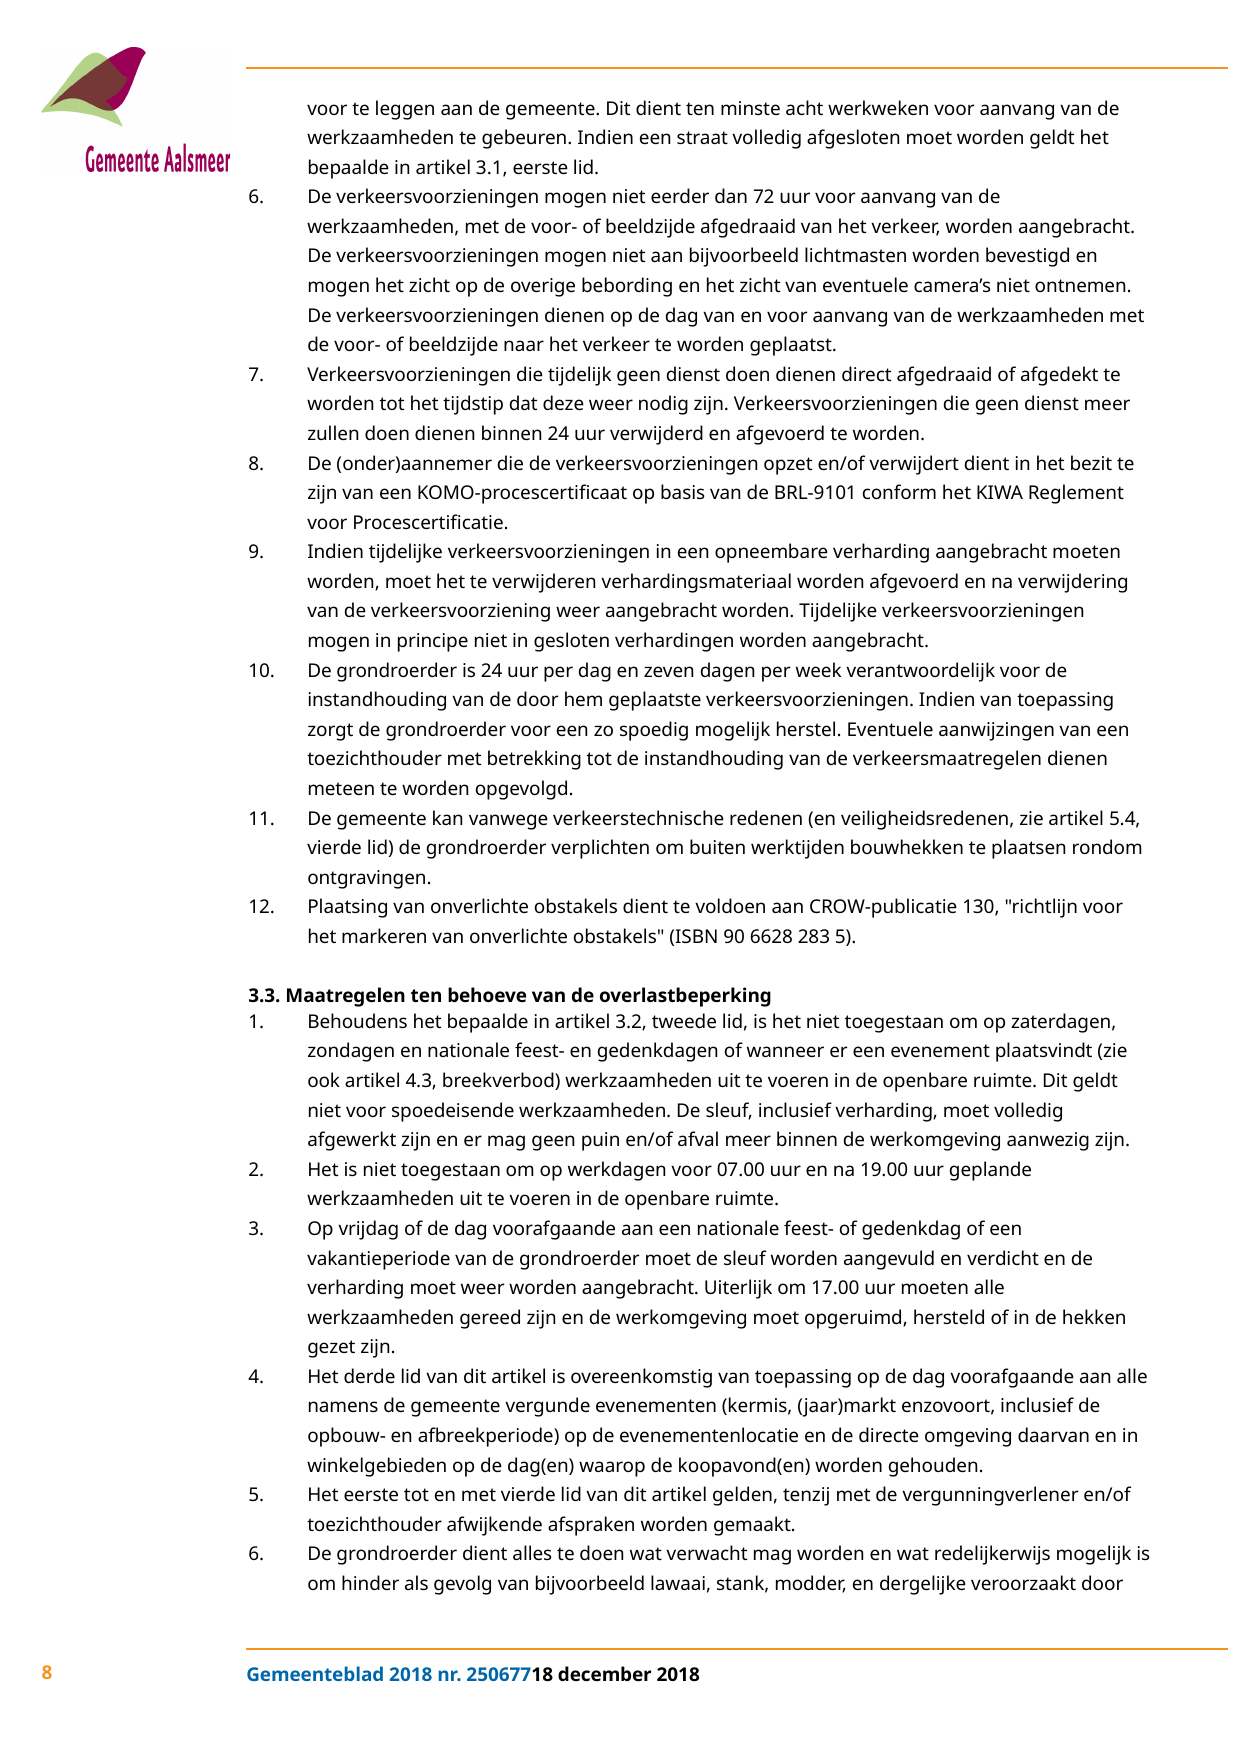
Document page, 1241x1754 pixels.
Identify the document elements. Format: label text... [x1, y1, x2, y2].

list Plaatsing van onverlichte obstakels dient te voldoen aan CROW-publicatie 130, "richtlijn voor het markeren van onverlichte obstakels" (ISBN 90 6628 283 5). [248, 893, 1152, 949]
list Behoudens het bepaalde in artikel 3.2, tweede lid, is het niet toegestaan om op zaterdagen, zondagen en nationale feest- en gedenkdagen of wanneer er een evenement plaatsvindt (zie ook artikel 4.3, breekverbod) werkzaamheden uit te voeren in de openbare ruimte. Dit geldt niet voor spoedeisende werkzaamheden. De sleuf, inclusief verharding, moet volledig afgewerkt zijn en er mag geen puin en/of afval meer binnen de werkomgeving aanwezig zijn. [248, 1008, 1152, 1152]
picture [41, 47, 231, 172]
list Het derde lid van dit artikel is overeenkomstig van toepassing op de dag voorafgaande aan alle namens de gemeente vergunde evenementen (kermis, (jaar)markt enzovoort, inclusief de opbouw- en afbreekperiode) op de evenementenlocatie en de directe omgeving daarvan en in winkelgebieden op de dag(en) waarop de koopavond(en) worden gehouden. [248, 1363, 1152, 1477]
list Het is niet toegestaan om op werkdagen voor 07.00 uur en na 19.00 uur geplande werkzaamheden uit te voeren in de openbare ruimte. [248, 1156, 1152, 1211]
list voor te leggen aan de gemeente. Dit dient ten minste acht werkweken voor aanvang van de werkzaamheden te gebeuren. Indien een straat volledig afgesloten moet worden geldt het bepaalde in artikel 3.1, eerste lid. [248, 95, 1152, 180]
text 3.3. Maatregelen ten behoeve van de overlastbeperking [248, 982, 1152, 1008]
list De gemeente kan vanwege verkeerstechnische redenen (en veiligheidsredenen, zie artikel 5.4, vierde lid) de grondroerder verplichten om buiten werktijden bouwhekken te plaatsen rondom ontgravingen. [248, 805, 1152, 890]
list Het eerste tot en met vierde lid van dit artikel gelden, tenzij met de vergunningverlener en/of toezichthouder afwijkende afspraken worden gemaakt. [248, 1481, 1152, 1537]
list De verkeersvoorzieningen mogen niet eerder dan 72 uur voor aanvang van de werkzaamheden, met de voor- of beeldzijde afgedraaid van het verkeer, worden aangebracht. De verkeersvoorzieningen mogen niet aan bijvoorbeeld lichtmasten worden bevestigd en mogen het zicht op de overige bebording en het zicht van eventuele camera’s niet ontnemen. De verkeersvoorzieningen dienen op de dag van en voor aanvang van de werkzaamheden met de voor- of beeldzijde naar het verkeer te worden geplaatst. [248, 183, 1152, 357]
list De grondroerder is 24 uur per dag en zeven dagen per week verantwoordelijk voor de instandhouding van de door hem geplaatste verkeersvoorzieningen. Indien van toepassing zorgt de grondroerder voor een zo spoedig mogelijk herstel. Eventuele aanwijzingen van een toezichthouder met betrekking tot de instandhouding van de verkeersmaatregelen dienen meteen te worden opgevolgd. [248, 657, 1152, 801]
list De (onder)aannemer die de verkeersvoorzieningen opzet en/of verwijdert dient in het bezit te zijn van een KOMO-procescertificaat op basis van de BRL-9101 conform het KIWA Reglement voor Procescertificatie. [248, 450, 1152, 535]
list Op vrijdag of de dag voorafgaande aan een nationale feest- of gedenkdag of een vakantieperiode van de grondroerder moet de sleuf worden aangevuld en verdicht en de verharding moet weer worden aangebracht. Uiterlijk om 17.00 uur moeten alle werkzaamheden gereed zijn en de werkomgeving moet opgeruimd, hersteld of in de hekken gezet zijn. [248, 1215, 1152, 1359]
list De grondroerder dient alles te doen wat verwacht mag worden en wat redelijkerwijs mogelijk is om hinder als gevolg van bijvoorbeeld lawaai, stank, modder, en dergelijke veroorzaakt door [248, 1541, 1152, 1596]
list Indien tijdelijke verkeersvoorzieningen in een opneembare verharding aangebracht moeten worden, moet het te verwijderen verhardingsmateriaal worden afgevoerd en na verwijdering van de verkeersvoorziening weer aangebracht worden. Tijdelijke verkeersvoorzieningen mogen in principe niet in gesloten verhardingen worden aangebracht. [248, 538, 1152, 653]
list Verkeersvoorzieningen die tijdelijk geen dienst doen dienen direct afgedraaid of afgedekt te worden tot het tijdstip dat deze weer nodig zijn. Verkeersvoorzieningen die geen dienst meer zullen doen dienen binnen 24 uur verwijderd en afgevoerd te worden. [248, 361, 1152, 446]
